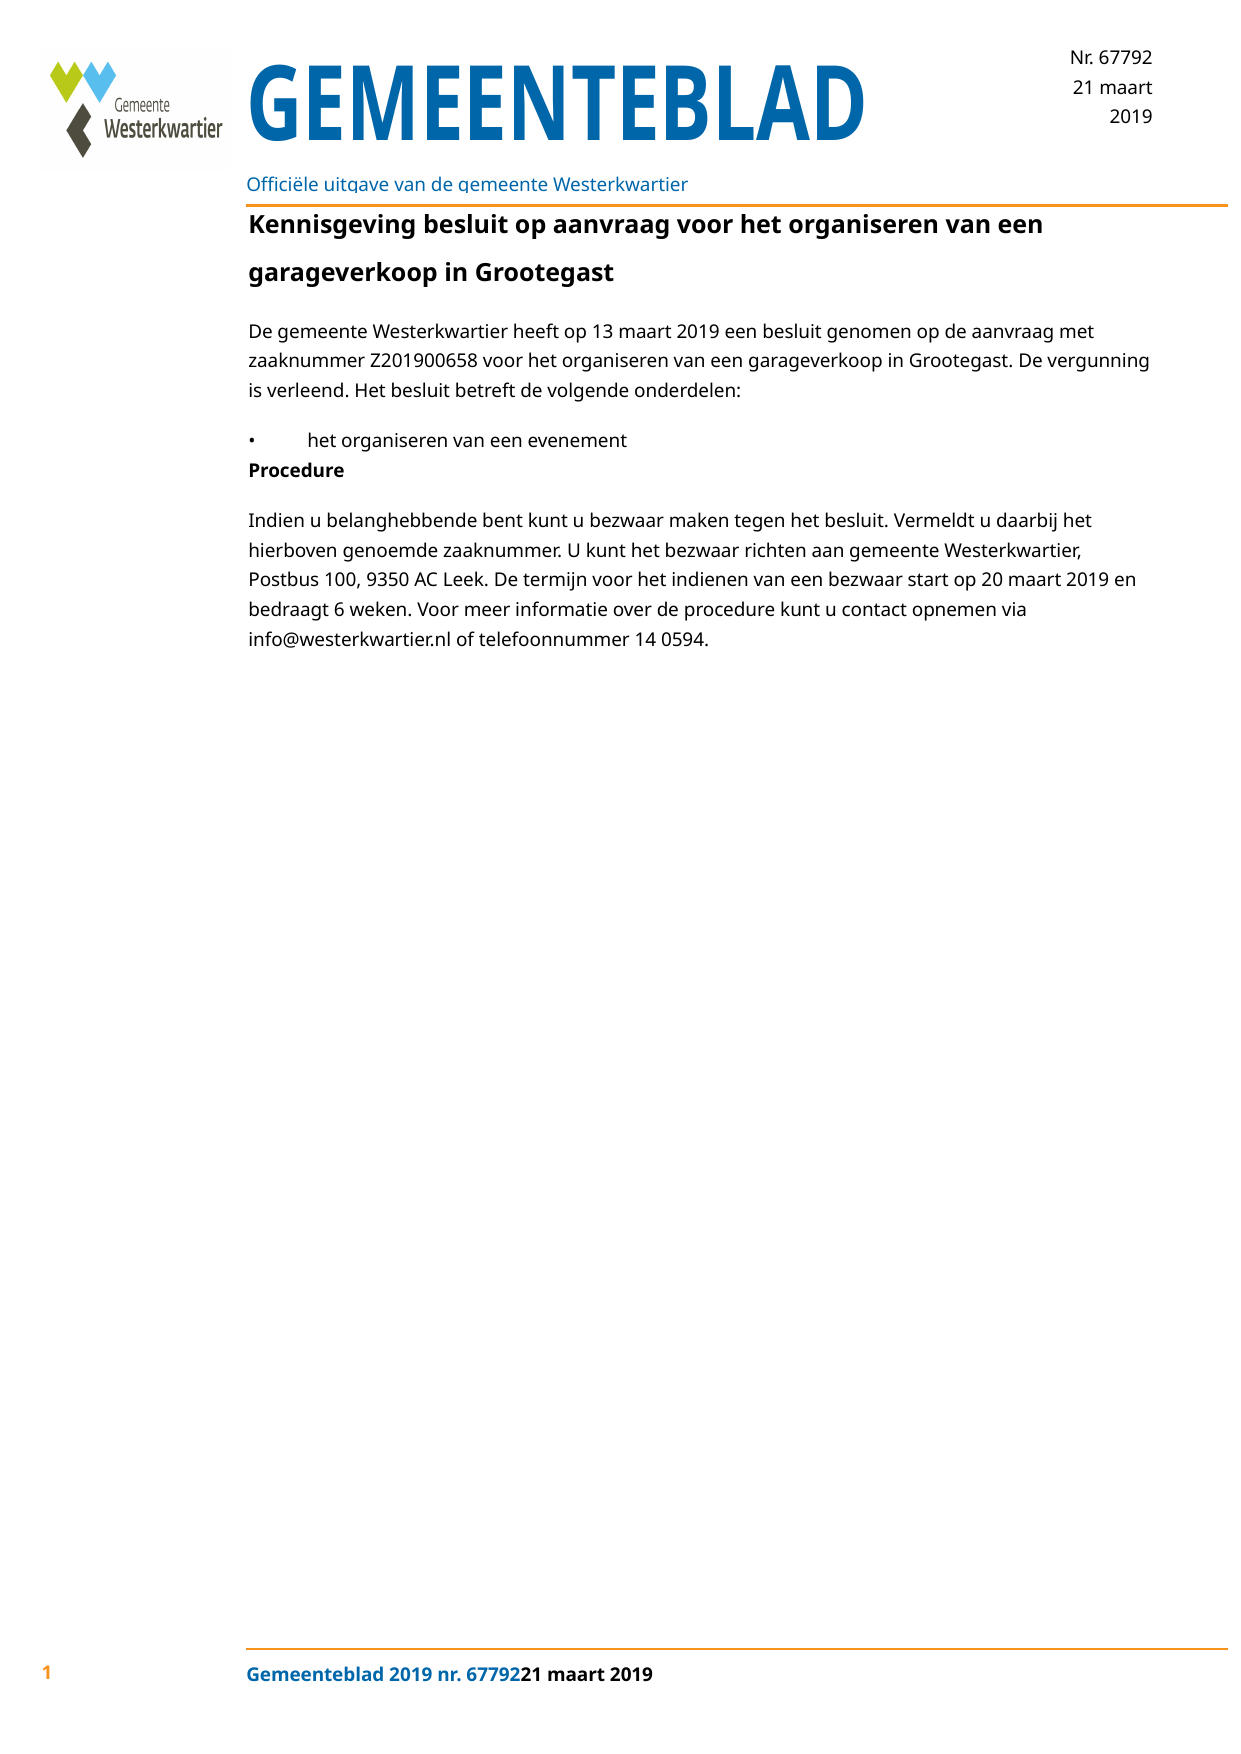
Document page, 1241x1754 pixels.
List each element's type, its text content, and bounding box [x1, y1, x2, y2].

text De gemeente Westerkwartier heeft op 13 maart 2019 een besluit genomen op de aanvraag met zaaknummer Z201900658 voor het organiseren van een garageverkoop in Grootegast. De vergunning is verleend. Het besluit betreft de volgende onderdelen: [248, 318, 1152, 403]
list het organiseren van een evenement [248, 427, 1152, 453]
text Procedure [248, 457, 1152, 483]
picture [41, 47, 231, 172]
text Indien u belanghebbende bent kunt u bezwaar maken tegen het besluit. Vermeldt u daarbij het hierboven genoemde zaaknummer. U kunt het bezwaar richten aan gemeente Westerkwartier, Postbus 100, 9350 AC Leek. De termijn voor het indienen van een bezwaar start op 20 maart 2019 en bedraagt 6 weken. Voor meer informatie over de procedure kunt u contact opnemen via info@westerkwartier.nl of telefoonnummer 14 0594. [248, 507, 1152, 652]
text Kennisgeving besluit op aanvraag voor het organiseren van een garageverkoop in Grootegast [248, 207, 1152, 288]
